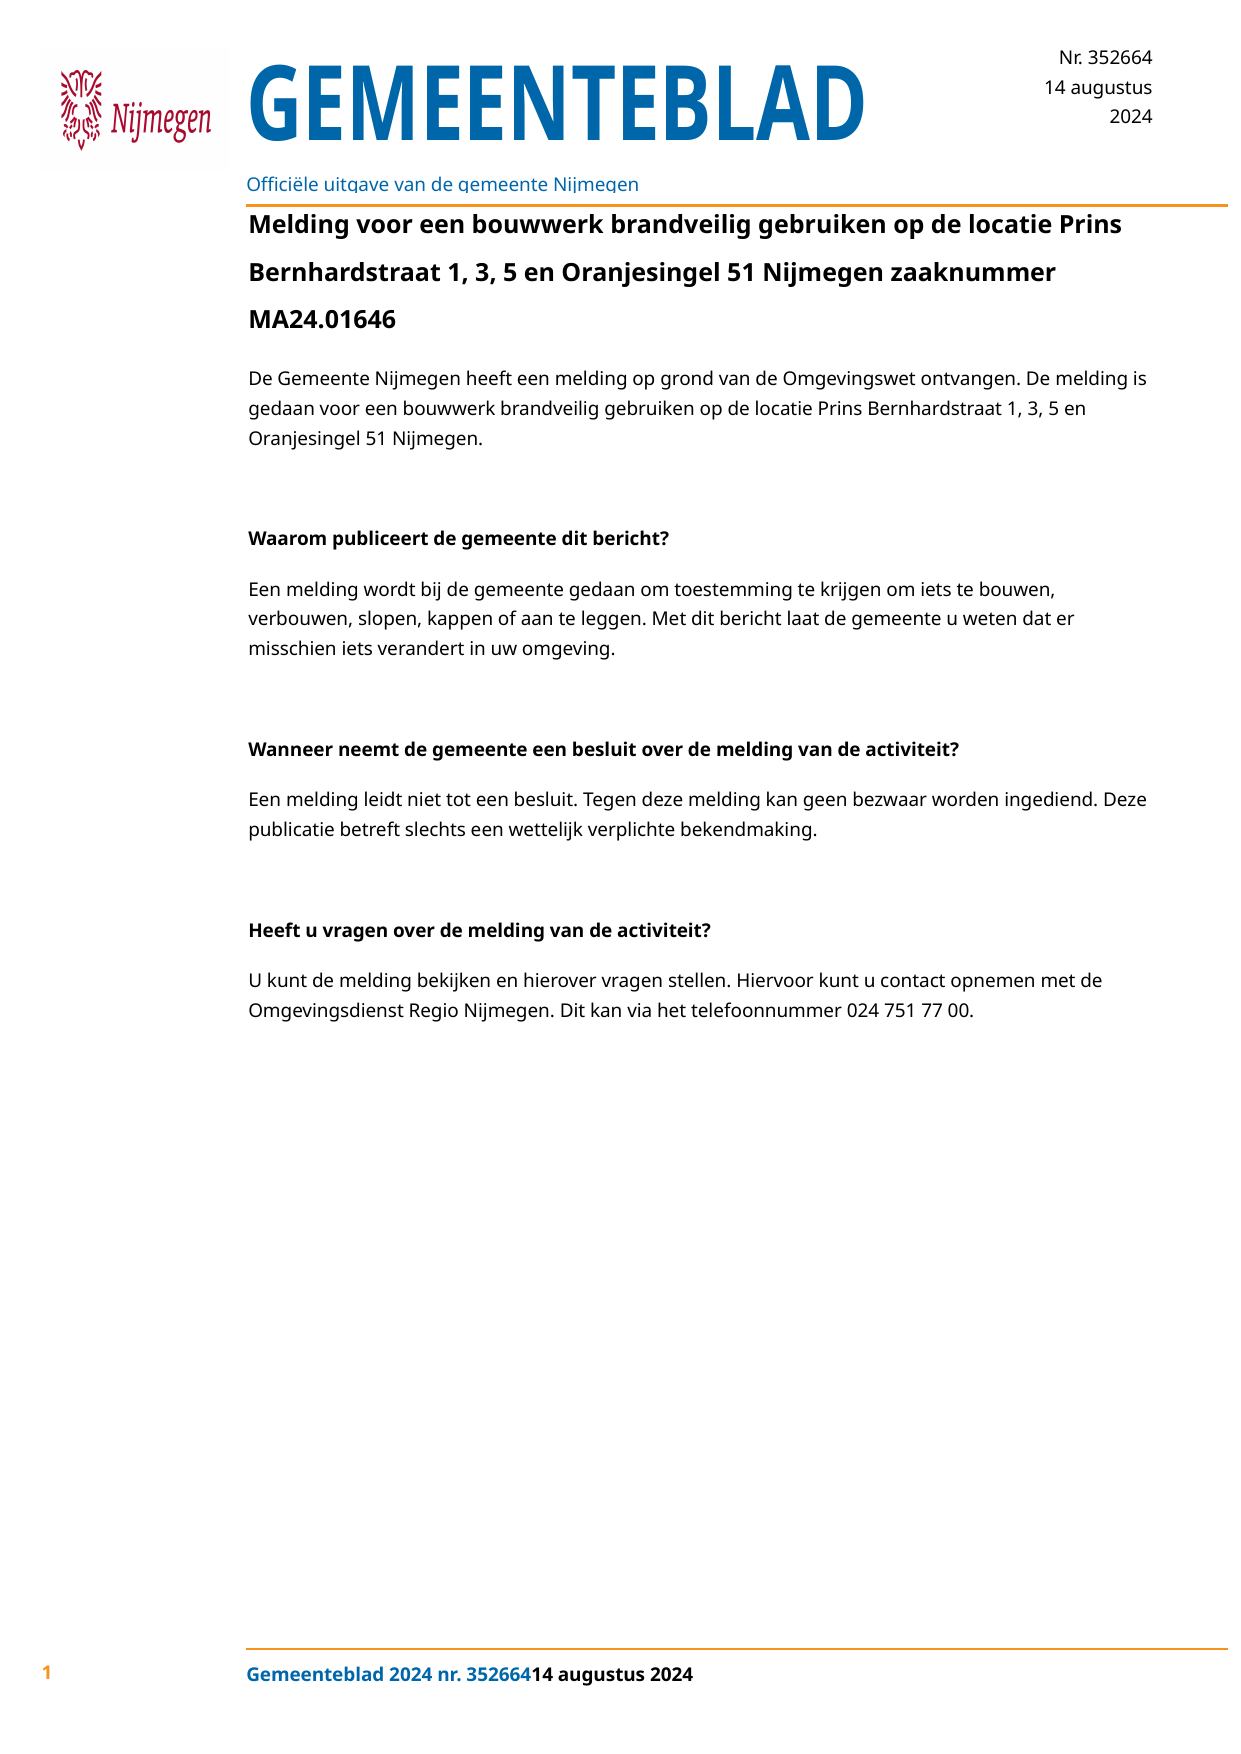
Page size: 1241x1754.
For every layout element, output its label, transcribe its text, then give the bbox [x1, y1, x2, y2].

text Heeft u vragen over de melding van de activiteit? [248, 917, 1152, 942]
text Melding voor een bouwwerk brandveilig gebruiken op de locatie Prins Bernhardstraat 1, 3, 5 en Oranjesingel 51 Nijmegen zaaknummer MA24.01646 [248, 207, 1152, 336]
text De Gemeente Nijmegen heeft een melding op grond van de Omgevingswet ontvangen. De melding is gedaan voor een bouwwerk brandveilig gebruiken op de locatie Prins Bernhardstraat 1, 3, 5 en Oranjesingel 51 Nijmegen. [248, 366, 1152, 450]
picture [41, 47, 231, 172]
text U kunt de melding bekijken en hierover vragen stellen. Hiervoor kunt u contact opnemen met de Omgevingsdienst Regio Nijmegen. Dit kan via het telefoonnummer 024 751 77 00. [248, 967, 1152, 1022]
text Een melding leidt niet tot een besluit. Tegen deze melding kan geen bezwaar worden ingediend. Deze publicatie betreft slechts een wettelijk verplichte bekendmaking. [248, 786, 1152, 842]
text Wanneer neemt de gemeente een besluit over de melding van de activiteit? [248, 736, 1152, 762]
text Een melding wordt bij de gemeente gedaan om toestemming te krijgen om iets te bouwen, verbouwen, slopen, kappen of aan te leggen. Met dit bericht laat de gemeente u weten dat er misschien iets verandert in uw omgeving. [248, 576, 1152, 661]
text Waarom publiceert de gemeente dit bericht? [248, 526, 1152, 551]
